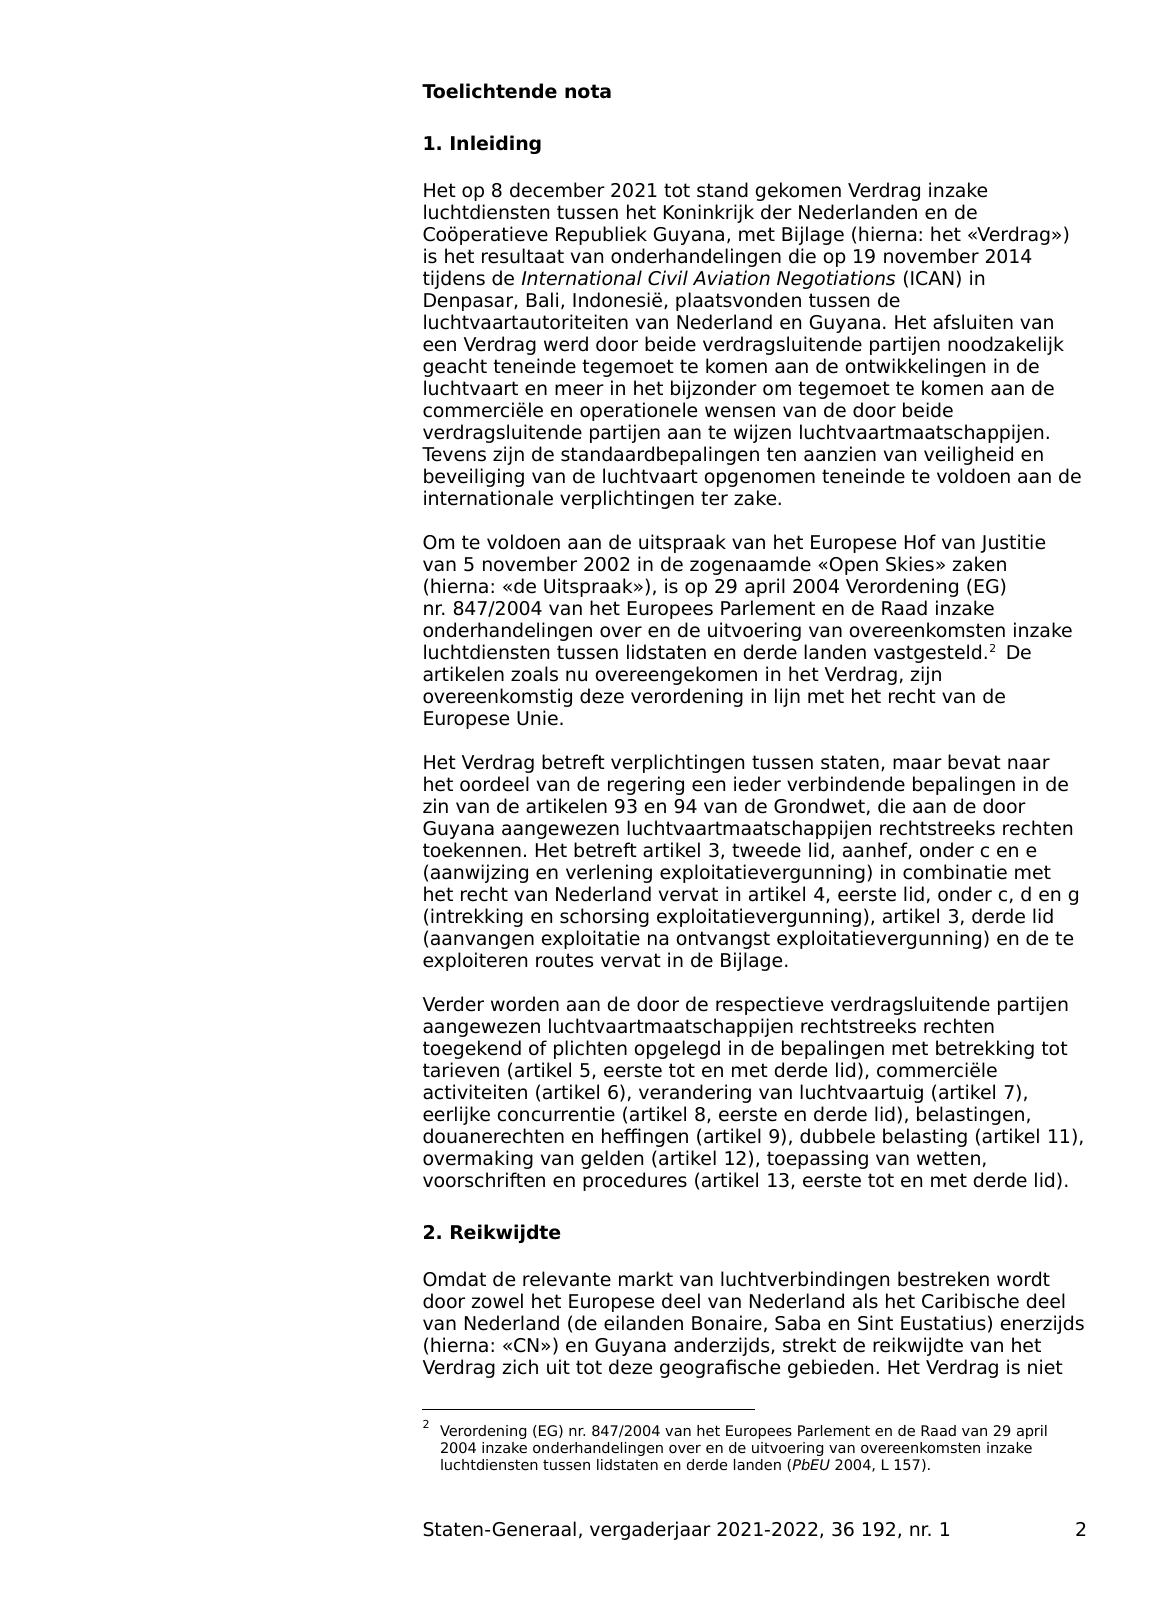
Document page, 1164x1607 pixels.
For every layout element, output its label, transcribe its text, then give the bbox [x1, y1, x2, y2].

text Het Verdrag betreft verplichtingen tussen staten, maar bevat naar het oordeel van de regering een ieder verbindende bepalingen in de zin van de artikelen 93 en 94 van de Grondwet, die aan de door Guyana aangewezen luchtvaartmaatschappijen rechtstreeks rechten toekennen. Het betreft artikel 3, tweede lid, aanhef, onder c en e (aanwijzing en verlening exploitatievergunning) in combinatie met het recht van Nederland vervat in artikel 4, eerste lid, onder c, d en g (intrekking en schorsing exploitatievergunning), artikel 3, derde lid (aanvangen exploitatie na ontvangst exploitatievergunning) en de te exploiteren routes vervat in de Bijlage. [422, 752, 1087, 972]
text Om te voldoen aan de uitspraak van het Europese Hof van Justitie van 5 november 2002 in de zogenaamde «Open Skies» zaken (hierna: «de Uitspraak»), is op 29 april 2004 Verordening (EG) nr. 847/2004 van het Europees Parlement en de Raad inzake onderhandelingen over en de uitvoering van overeenkomsten inzake luchtdiensten tussen lidstaten en derde landen vastgesteld. De artikelen zoals nu overeengekomen in het Verdrag, zijn overeenkomstig deze verordening in lijn met het recht van de Europese Unie. [422, 532, 1087, 730]
subtitle 2. Reikwijdte [422, 1222, 1087, 1244]
text Verordening (EG) nr. 847/2004 van het Europees Parlement en de Raad van 29 april 2004 inzake onderhandelingen over en de uitvoering van overeenkomsten inzake luchtdiensten tussen lidstaten en derde landen (PbEU 2004, L 157). [422, 1418, 1087, 1474]
text Omdat de relevante markt van luchtverbindingen bestreken wordt door zowel het Europese deel van Nederland als het Caribische deel van Nederland (de eilanden Bonaire, Saba en Sint Eustatius) enerzijds (hierna: «CN») en Guyana anderzijds, strekt de reikwijdte van het Verdrag zich uit tot deze geografische gebieden. Het Verdrag is niet [422, 1269, 1087, 1379]
subtitle 1. Inleiding [422, 133, 1087, 155]
text Verder worden aan de door de respectieve verdragsluitende partijen aangewezen luchtvaartmaatschappijen rechtstreeks rechten toegekend of plichten opgelegd in de bepalingen met betrekking tot tarieven (artikel 5, eerste tot en met derde lid), commerciële activiteiten (artikel 6), verandering van luchtvaartuig (artikel 7), eerlijke concurrentie (artikel 8, eerste en derde lid), belastingen, douanerechten en heffingen (artikel 9), dubbele belasting (artikel 11), overmaking van gelden (artikel 12), toepassing van wetten, voorschriften en procedures (artikel 13, eerste tot en met derde lid). [422, 994, 1087, 1192]
text Het op 8 december 2021 tot stand gekomen Verdrag inzake luchtdiensten tussen het Koninkrijk der Nederlanden en de Coöperatieve Republiek Guyana, met Bijlage (hierna: het «Verdrag») is het resultaat van onderhandelingen die op 19 november 2014 tijdens de International Civil Aviation Negotiations (ICAN) in Denpasar, Bali, Indonesië, plaatsvonden tussen de luchtvaartautoriteiten van Nederland en Guyana. Het afsluiten van een Verdrag werd door beide verdragsluitende partijen noodzakelijk geacht teneinde tegemoet te komen aan de ontwikkelingen in de luchtvaart en meer in het bijzonder om tegemoet te komen aan de commerciële en operationele wensen van de door beide verdragsluitende partijen aan te wijzen luchtvaartmaatschappijen. Tevens zijn de standaardbepalingen ten aanzien van veiligheid en beveiliging van de luchtvaart opgenomen teneinde te voldoen aan de internationale verplichtingen ter zake. [422, 180, 1087, 510]
subtitle Toelichtende nota [422, 81, 1087, 103]
